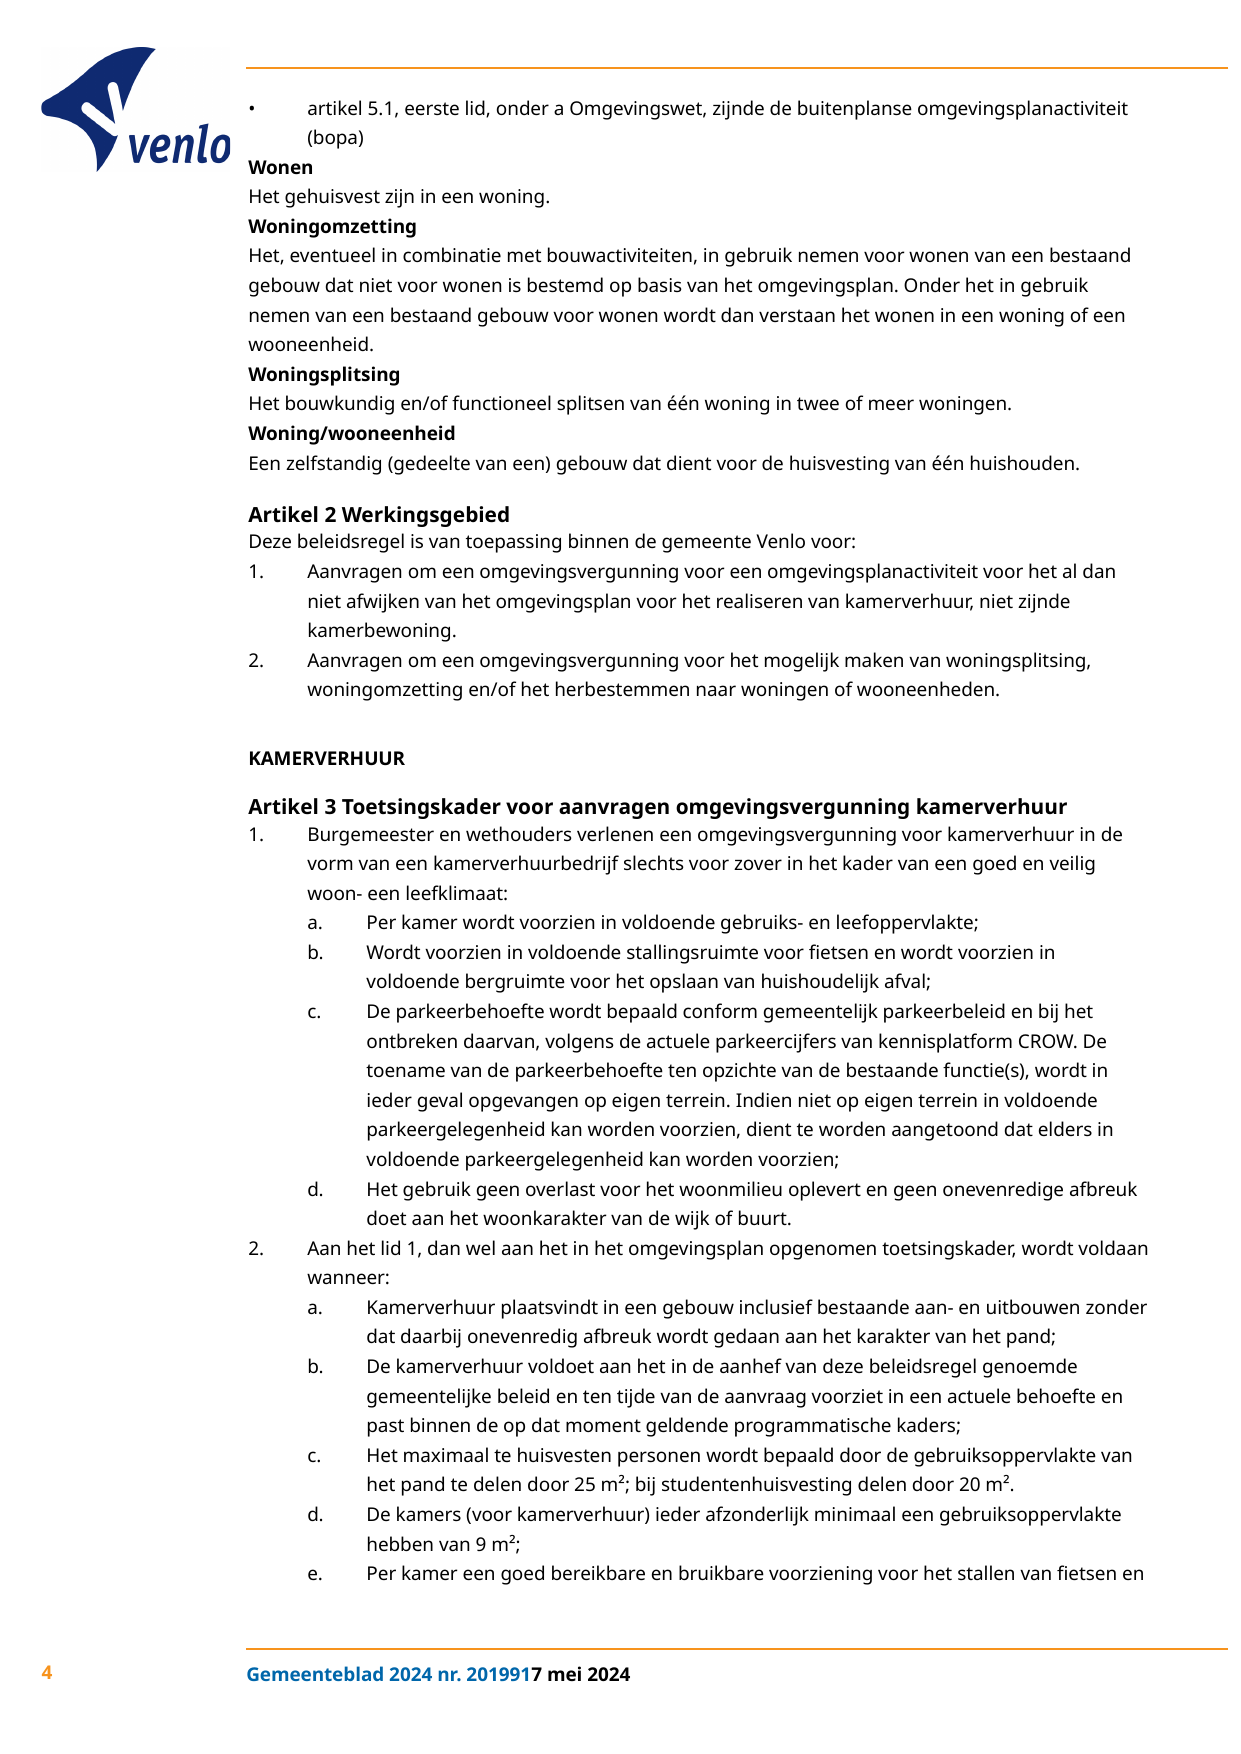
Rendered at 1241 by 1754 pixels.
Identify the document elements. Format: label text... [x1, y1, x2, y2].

text Een zelfstandig (gedeelte van een) gebouw dat dient voor de huisvesting van één huishouden. [248, 450, 1152, 476]
list Wordt voorzien in voldoende stallingsruimte voor fietsen en wordt voorzien in voldoende bergruimte voor het opslaan van huishoudelijk afval; [307, 939, 1152, 994]
list Kamerverhuur plaatsvindt in een gebouw inclusief bestaande aan- en uitbouwen zonder dat daarbij onevenredig afbreuk wordt gedaan aan het karakter van het pand; [307, 1294, 1152, 1349]
text Het bouwkundig en/of functioneel splitsen van één woning in twee of meer woningen. [248, 391, 1152, 416]
list Het maximaal te huisvesten personen wordt bepaald door de gebruiksoppervlakte van het pand te delen door 25 m²; bij studentenhuisvesting delen door 20 m². [307, 1442, 1152, 1497]
text KAMERVERHUUR [248, 743, 1152, 771]
list Burgemeester en wethouders verlenen een omgevingsvergunning voor kamerverhuur in de vorm van een kamerverhuurbedrijf slechts voor zover in het kader van een goed en veilig woon- een leefklimaat: [248, 821, 1152, 906]
list artikel 5.1, eerste lid, onder a Omgevingswet, zijnde de buitenplanse omgevingsplanactiviteit (bopa) [248, 95, 1152, 150]
list Aanvragen om een omgevingsvergunning voor het mogelijk maken van woningsplitsing, woningomzetting en/of het herbestemmen naar woningen of wooneenheden. [248, 647, 1152, 702]
text Wonen [248, 154, 1152, 180]
text Artikel 3 Toetsingskader voor aanvragen omgevingsvergunning kamerverhuur [248, 792, 1152, 821]
list Het gebruik geen overlast voor het woonmilieu oplevert en geen onevenredige afbreuk doet aan het woonkarakter van de wijk of buurt. [307, 1176, 1152, 1231]
list Aanvragen om een omgevingsvergunning voor een omgevingsplanactiviteit voor het al dan niet afwijken van het omgevingsplan voor het realiseren van kamerverhuur, niet zijnde kamerbewoning. [248, 558, 1152, 643]
list De kamerverhuur voldoet aan het in de aanhef van deze beleidsregel genoemde gemeentelijke beleid en ten tijde van de aanvraag voorziet in een actuele behoefte en past binnen de op dat moment geldende programmatische kaders; [307, 1353, 1152, 1438]
picture [41, 47, 231, 172]
text Het gehuisvest zijn in een woning. [248, 183, 1152, 209]
text Het, eventueel in combinatie met bouwactiviteiten, in gebruik nemen voor wonen van een bestaand gebouw dat niet voor wonen is bestemd op basis van het omgevingsplan. Onder het in gebruik nemen van een bestaand gebouw voor wonen wordt dan verstaan het wonen in een woning of een wooneenheid. [248, 243, 1152, 357]
text Woningomzetting [248, 213, 1152, 239]
text Woningsplitsing [248, 361, 1152, 387]
text Artikel 2 Werkingsgebied [248, 500, 1152, 529]
list Aan het lid 1, dan wel aan het in het omgevingsplan opgenomen toetsingskader, wordt voldaan wanneer: [248, 1235, 1152, 1290]
list Per kamer wordt voorzien in voldoende gebruiks- en leefoppervlakte; [307, 909, 1152, 935]
list Per kamer een goed bereikbare en bruikbare voorziening voor het stallen van fietsen en [307, 1560, 1152, 1586]
list De parkeerbehoefte wordt bepaald conform gemeentelijk parkeerbeleid en bij het ontbreken daarvan, volgens de actuele parkeercijfers van kennisplatform CROW. De toename van de parkeerbehoefte ten opzichte van de bestaande functie(s), wordt in ieder geval opgevangen op eigen terrein. Indien niet op eigen terrein in voldoende parkeergelegenheid kan worden voorzien, dient te worden aangetoond dat elders in voldoende parkeergelegenheid kan worden voorzien; [307, 998, 1152, 1172]
text Deze beleidsregel is van toepassing binnen de gemeente Venlo voor: [248, 529, 1152, 554]
text Woning/wooneenheid [248, 420, 1152, 446]
list De kamers (voor kamerverhuur) ieder afzonderlijk minimaal een gebruiksoppervlakte hebben van 9 m²; [307, 1501, 1152, 1556]
